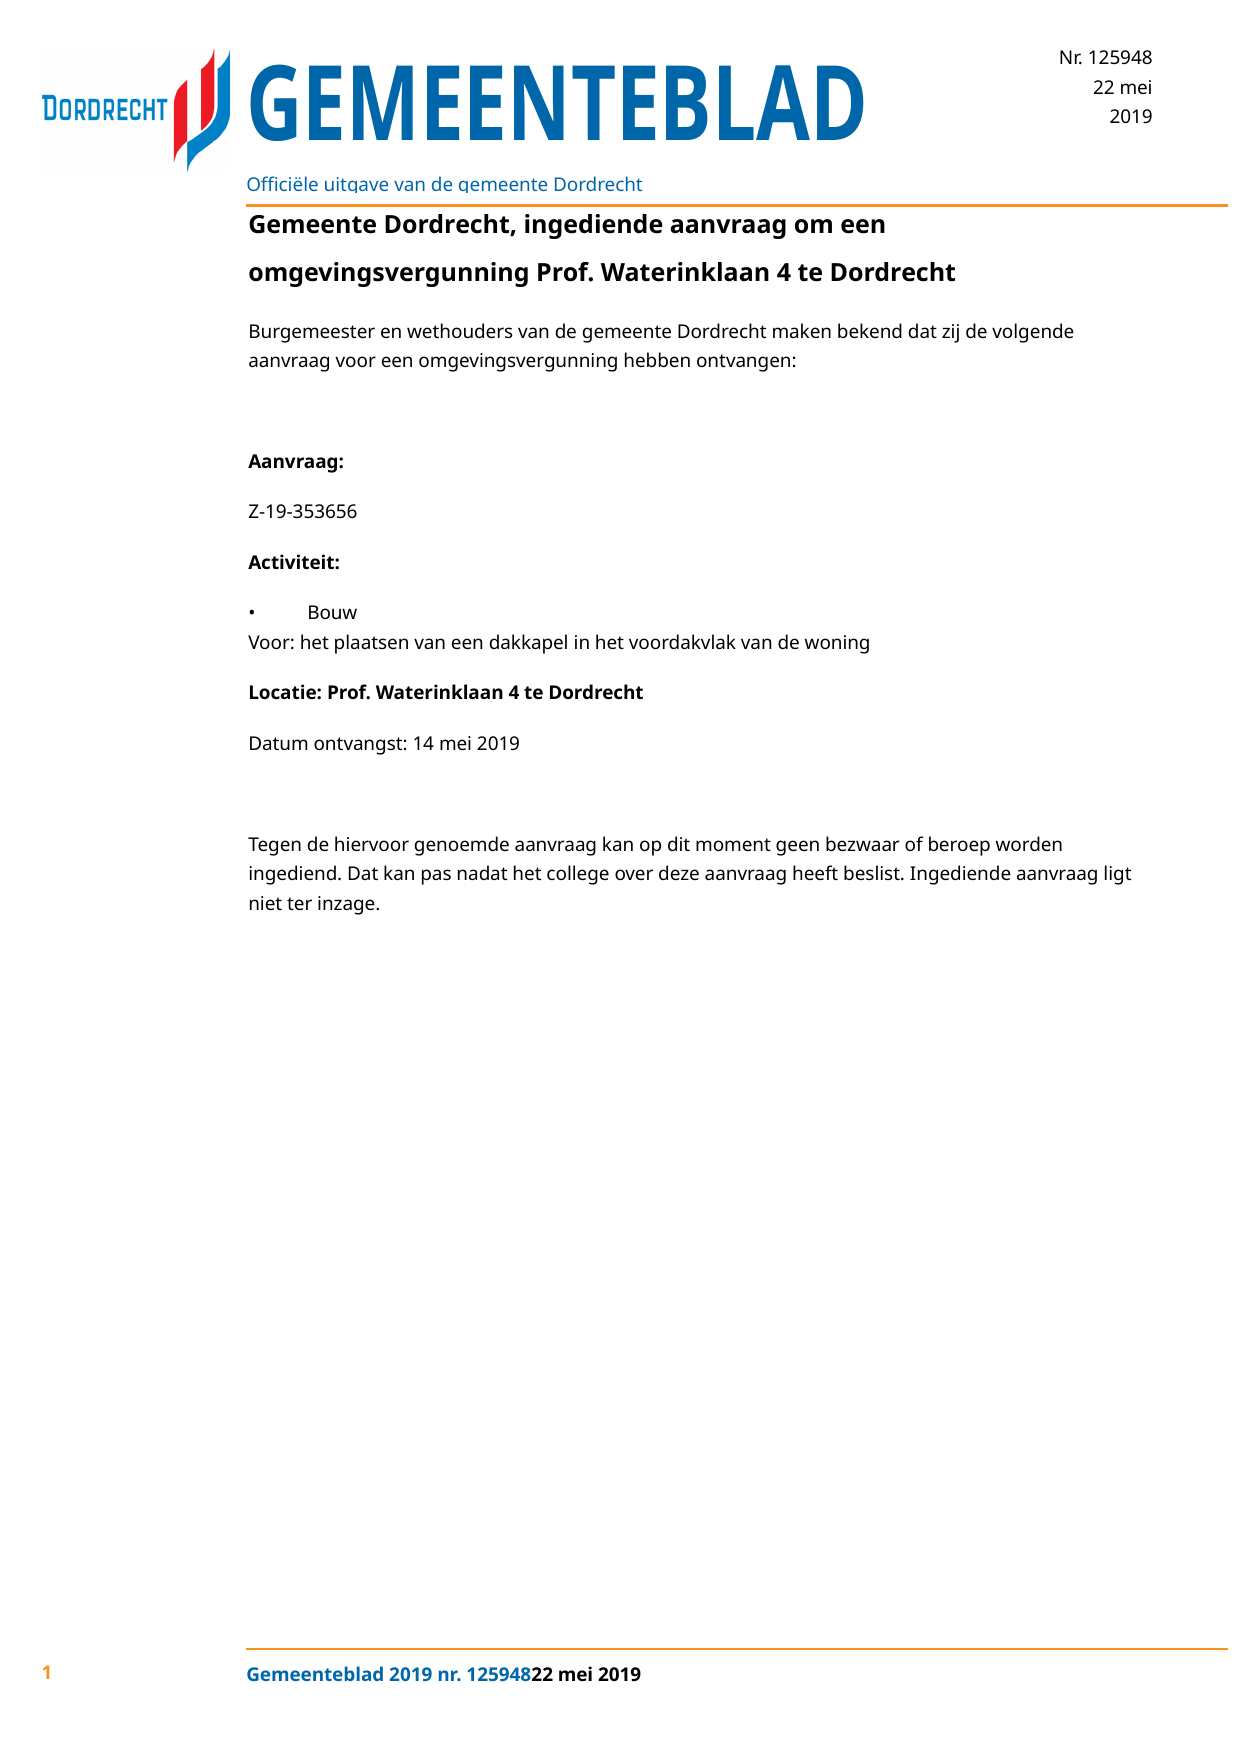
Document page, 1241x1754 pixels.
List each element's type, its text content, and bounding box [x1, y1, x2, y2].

text Burgemeester en wethouders van de gemeente Dordrecht maken bekend dat zij de volgende aanvraag voor een omgevingsvergunning hebben ontvangen: [248, 318, 1152, 373]
text Tegen de hiervoor genoemde aanvraag kan op dit moment geen bezwaar of beroep worden ingediend. Dat kan pas nadat het college over deze aanvraag heeft beslist. Ingediende aanvraag ligt niet ter inzage. [248, 831, 1152, 916]
text Locatie: Prof. Waterinklaan 4 te Dordrecht [248, 679, 1152, 705]
text Gemeente Dordrecht, ingediende aanvraag om een omgevingsvergunning Prof. Waterinklaan 4 te Dordrecht [248, 207, 1152, 288]
text Aanvraag: [248, 448, 1152, 474]
list Bouw [248, 599, 1152, 625]
text Datum ontvangst: 14 mei 2019 [248, 730, 1152, 756]
text Activiteit: [248, 549, 1152, 575]
text Voor: het plaatsen van een dakkapel in het voordakvlak van de woning [248, 629, 1152, 655]
text Z-19-353656 [248, 499, 1152, 524]
picture [41, 47, 231, 172]
